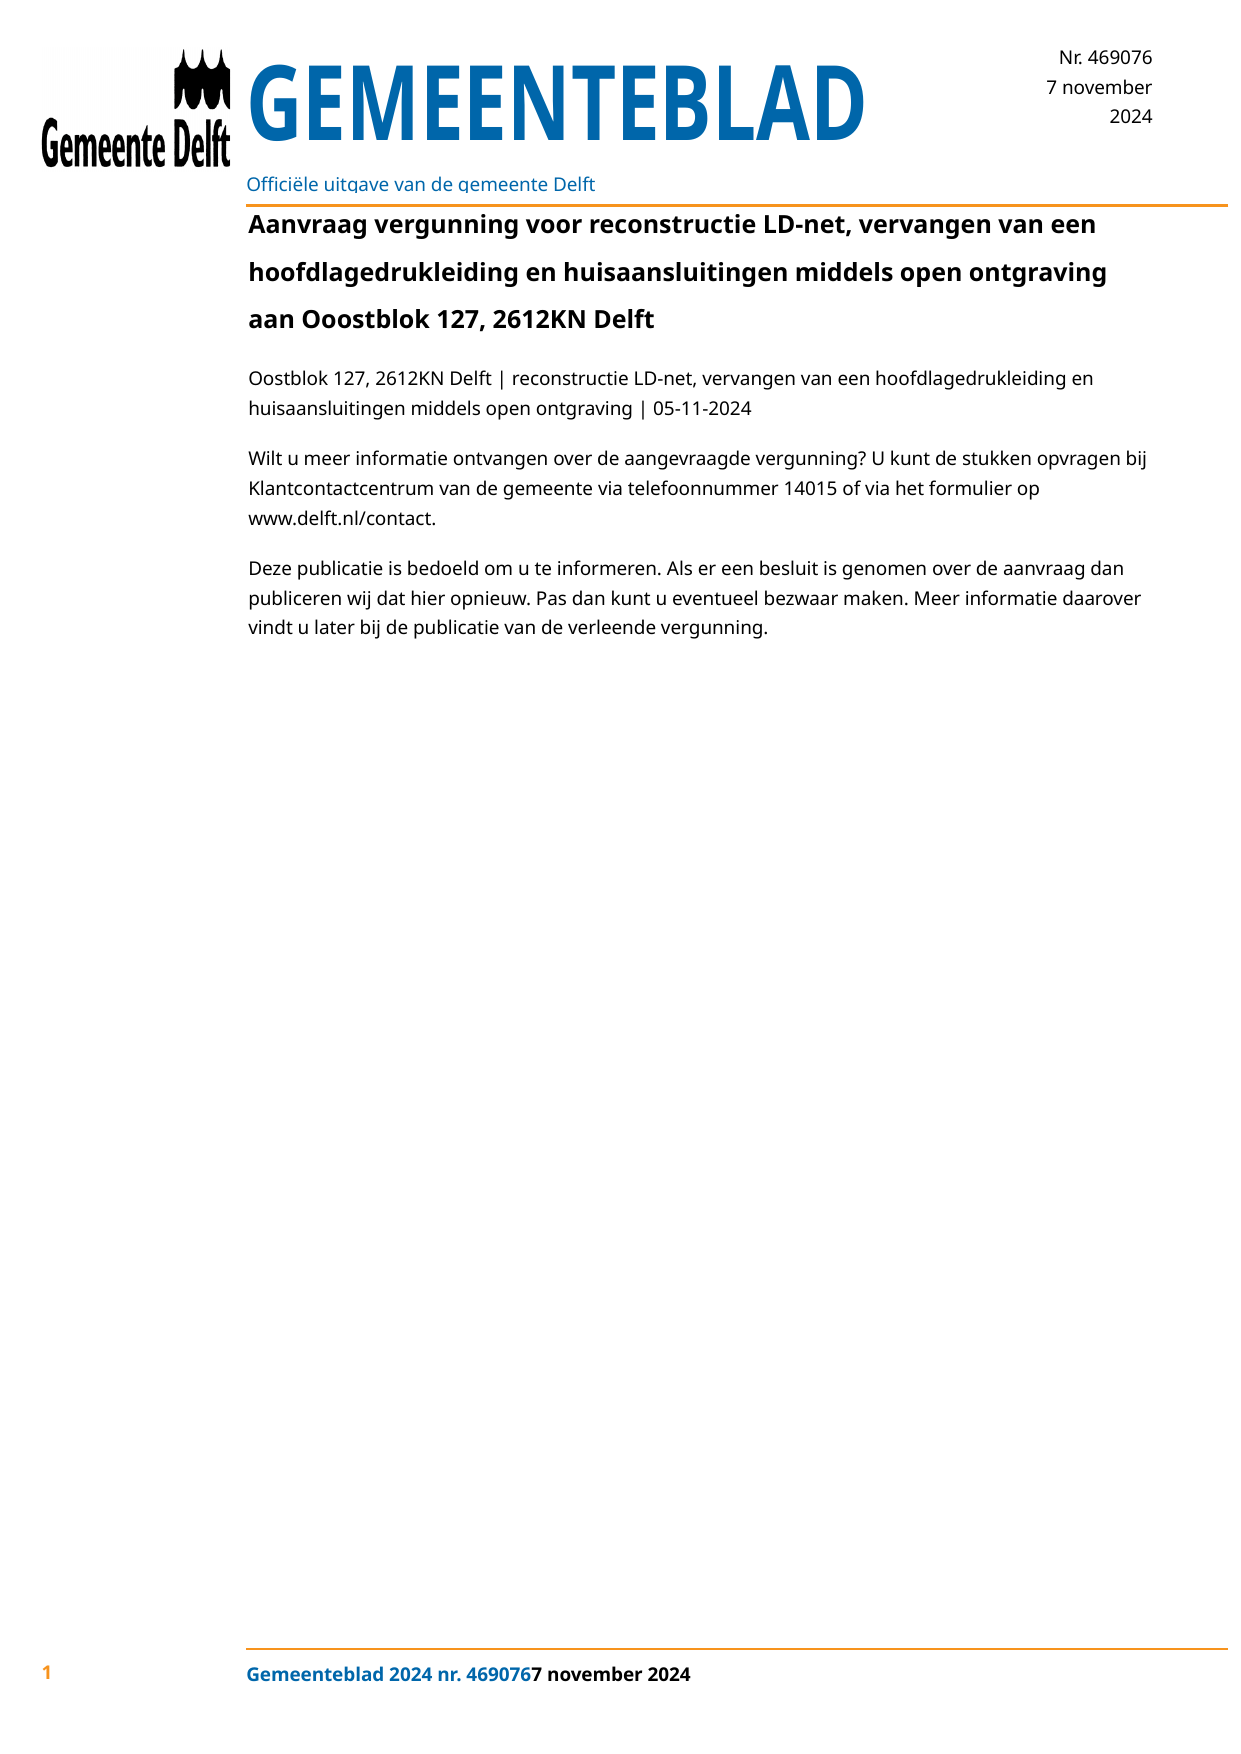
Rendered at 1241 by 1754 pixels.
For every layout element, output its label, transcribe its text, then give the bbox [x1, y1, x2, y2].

text Oostblok 127, 2612KN Delft | reconstructie LD-net, vervangen van een hoofdlagedrukleiding en huisaansluitingen middels open ontgraving | 05-11-2024 [248, 366, 1152, 421]
text Aanvraag vergunning voor reconstructie LD-net, vervangen van een hoofdlagedrukleiding en huisaansluitingen middels open ontgraving aan Ooostblok 127, 2612KN Delft [248, 207, 1152, 336]
text Deze publicatie is bedoeld om u te informeren. Als er een besluit is genomen over de aanvraag dan publiceren wij dat hier opnieuw. Pas dan kunt u eventueel bezwaar maken. Meer informatie daarover vindt u later bij de publicatie van de verleende vergunning. [248, 555, 1152, 640]
picture [41, 47, 231, 172]
text Wilt u meer informatie ontvangen over de aangevraagde vergunning? U kunt de stukken opvragen bij Klantcontactcentrum van de gemeente via telefoonnummer 14015 of via het formulier op www.delft.nl/contact. [248, 446, 1152, 530]
